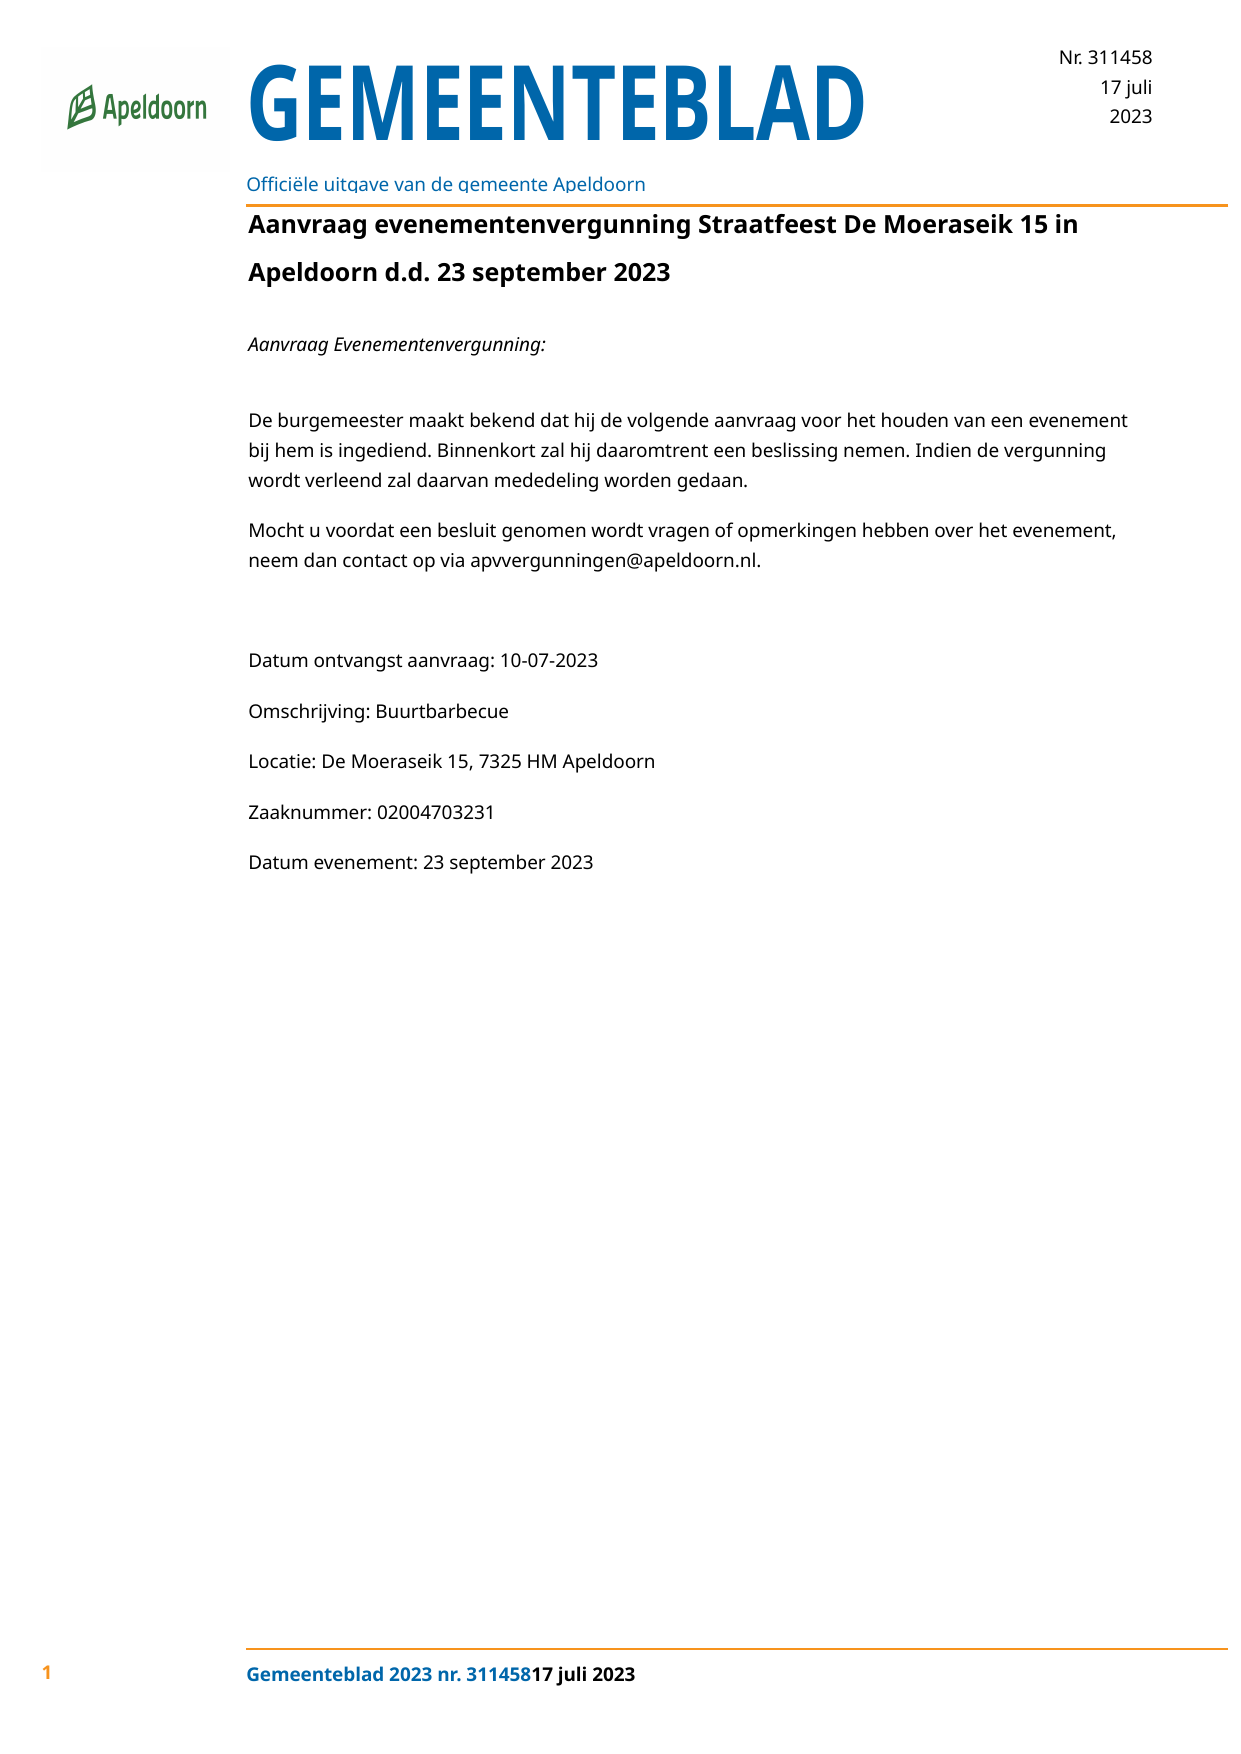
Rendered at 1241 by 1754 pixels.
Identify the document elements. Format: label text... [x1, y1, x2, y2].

text Locatie: De Moeraseik 15, 7325 HM Apeldoorn [248, 748, 1152, 774]
picture [41, 47, 231, 172]
text Zaaknummer: 02004703231 [248, 799, 1152, 824]
text Omschrijving: Buurtbarbecue [248, 698, 1152, 724]
text De burgemeester maakt bekend dat hij de volgende aanvraag voor het houden van een evenement bij hem is ingediend. Binnenkort zal hij daaromtrent een beslissing nemen. Indien de vergunning wordt verleend zal daarvan mededeling worden gedaan. [248, 408, 1152, 492]
text Mocht u voordat een besluit genomen wordt vragen of opmerkingen hebben over het evenement, neem dan contact op via apvvergunningen@apeldoorn.nl. [248, 517, 1152, 572]
text Datum ontvangst aanvraag: 10-07-2023 [248, 648, 1152, 673]
text Datum evenement: 23 september 2023 [248, 849, 1152, 875]
text Aanvraag Evenementenvergunning: [248, 331, 1152, 357]
text Aanvraag evenementenvergunning Straatfeest De Moeraseik 15 in Apeldoorn d.d. 23 september 2023 [248, 207, 1152, 288]
